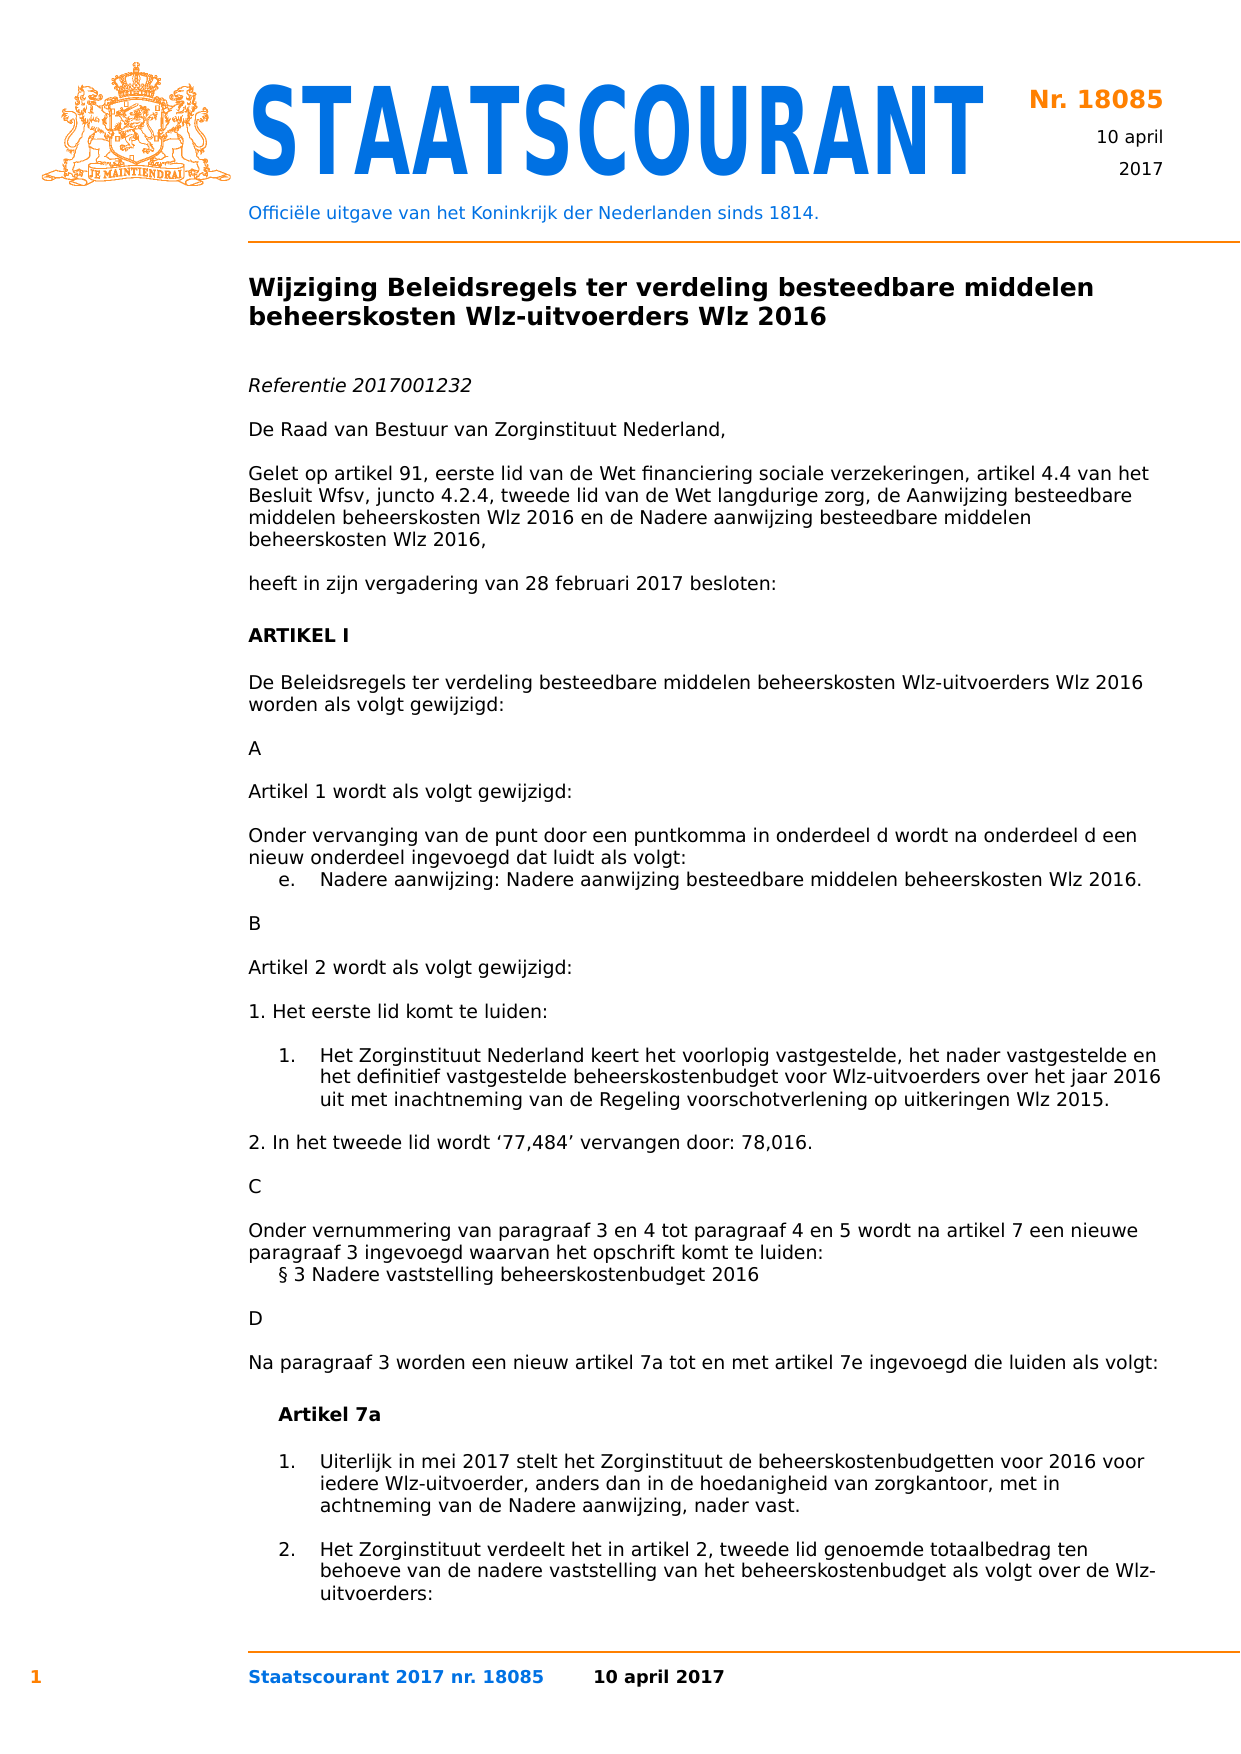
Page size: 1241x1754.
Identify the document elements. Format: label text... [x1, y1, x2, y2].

text Onder vervanging van de punt door een puntkomma in onderdeel d wordt na onderdeel d een nieuw onderdeel ingevoegd dat luidt als volgt: [248, 825, 1163, 869]
text 2. Het Zorginstituut verdeelt het in artikel 2, tweede lid genoemde totaalbedrag ten behoeve van de nadere vaststelling van het beheerskostenbudget als volgt over de Wlz-uitvoerders: [278, 1538, 1163, 1604]
subtitle Wijziging Beleidsregels ter verdeling besteedbare middelen beheerskosten Wlz-uitvoerders Wlz 2016 [248, 273, 1163, 331]
text Na paragraaf 3 worden een nieuw artikel 7a tot en met artikel 7e ingevoegd die luiden als volgt: [248, 1352, 1163, 1374]
table_cell 2017 [998, 153, 1240, 203]
text 2. In het tweede lid wordt ‘77,484’ vervangen door: 78,016. [248, 1132, 1163, 1154]
text Onder vernummering van paragraaf 3 en 4 tot paragraaf 4 en 5 wordt na artikel 7 een nieuwe paragraaf 3 ingevoegd waarvan het opschrift komt te luiden: [248, 1220, 1163, 1264]
text Artikel 2 wordt als volgt gewijzigd: [248, 957, 1163, 979]
text B [248, 913, 1163, 935]
text C [248, 1176, 1163, 1198]
table_cell Officiële uitgave van het Koninkrijk der Nederlanden sinds 1814. [248, 203, 1240, 241]
table_header STAATSCOURANT [248, 62, 998, 203]
text Artikel 1 wordt als volgt gewijzigd: [248, 781, 1163, 803]
table_header Nr. 18085 [998, 62, 1240, 121]
table_cell 10 april [998, 121, 1240, 153]
subtitle ARTIKEL I [248, 624, 1163, 647]
subtitle Artikel 7a [278, 1404, 1163, 1426]
text heeft in zijn vergadering van 28 februari 2017 besloten: [248, 573, 1163, 594]
text Gelet op artikel 91, eerste lid van de Wet financiering sociale verzekeringen, artikel 4.4 van het Besluit Wfsv, juncto 4.2.4, tweede lid van de Wet langdurige zorg, de Aanwijzing besteedbare middelen beheerskosten Wlz 2016 en de Nadere aanwijzing besteedbare middelen beheerskosten Wlz 2016, [248, 463, 1163, 551]
text D [248, 1308, 1163, 1330]
text e. Nadere aanwijzing: Nadere aanwijzing besteedbare middelen beheerskosten Wlz 2016. [278, 869, 1163, 891]
text 1. Het Zorginstituut Nederland keert het voorlopig vastgestelde, het nader vastgestelde en het definitief vastgestelde beheerskostenbudget voor Wlz-uitvoerders over het jaar 2016 uit met inachtneming van de Regeling voorschotverlening op uitkeringen Wlz 2015. [278, 1044, 1163, 1110]
text De Beleidsregels ter verdeling besteedbare middelen beheerskosten Wlz-uitvoerders Wlz 2016 worden als volgt gewijzigd: [248, 672, 1163, 716]
text Referentie 2017001232 [248, 375, 1163, 397]
text § 3 Nadere vaststelling beheerskostenbudget 2016 [278, 1264, 1163, 1286]
text 1. Het eerste lid komt te luiden: [248, 1001, 1163, 1023]
table_header [25, 62, 248, 241]
text 1. Uiterlijk in mei 2017 stelt het Zorginstituut de beheerskostenbudgetten voor 2016 voor iedere Wlz-uitvoerder, anders dan in de hoedanigheid van zorgkantoor, met in achtneming van de Nadere aanwijzing, nader vast. [278, 1451, 1163, 1517]
text A [248, 737, 1163, 759]
picture [41, 62, 231, 186]
text De Raad van Bestuur van Zorginstituut Nederland, [248, 419, 1163, 441]
